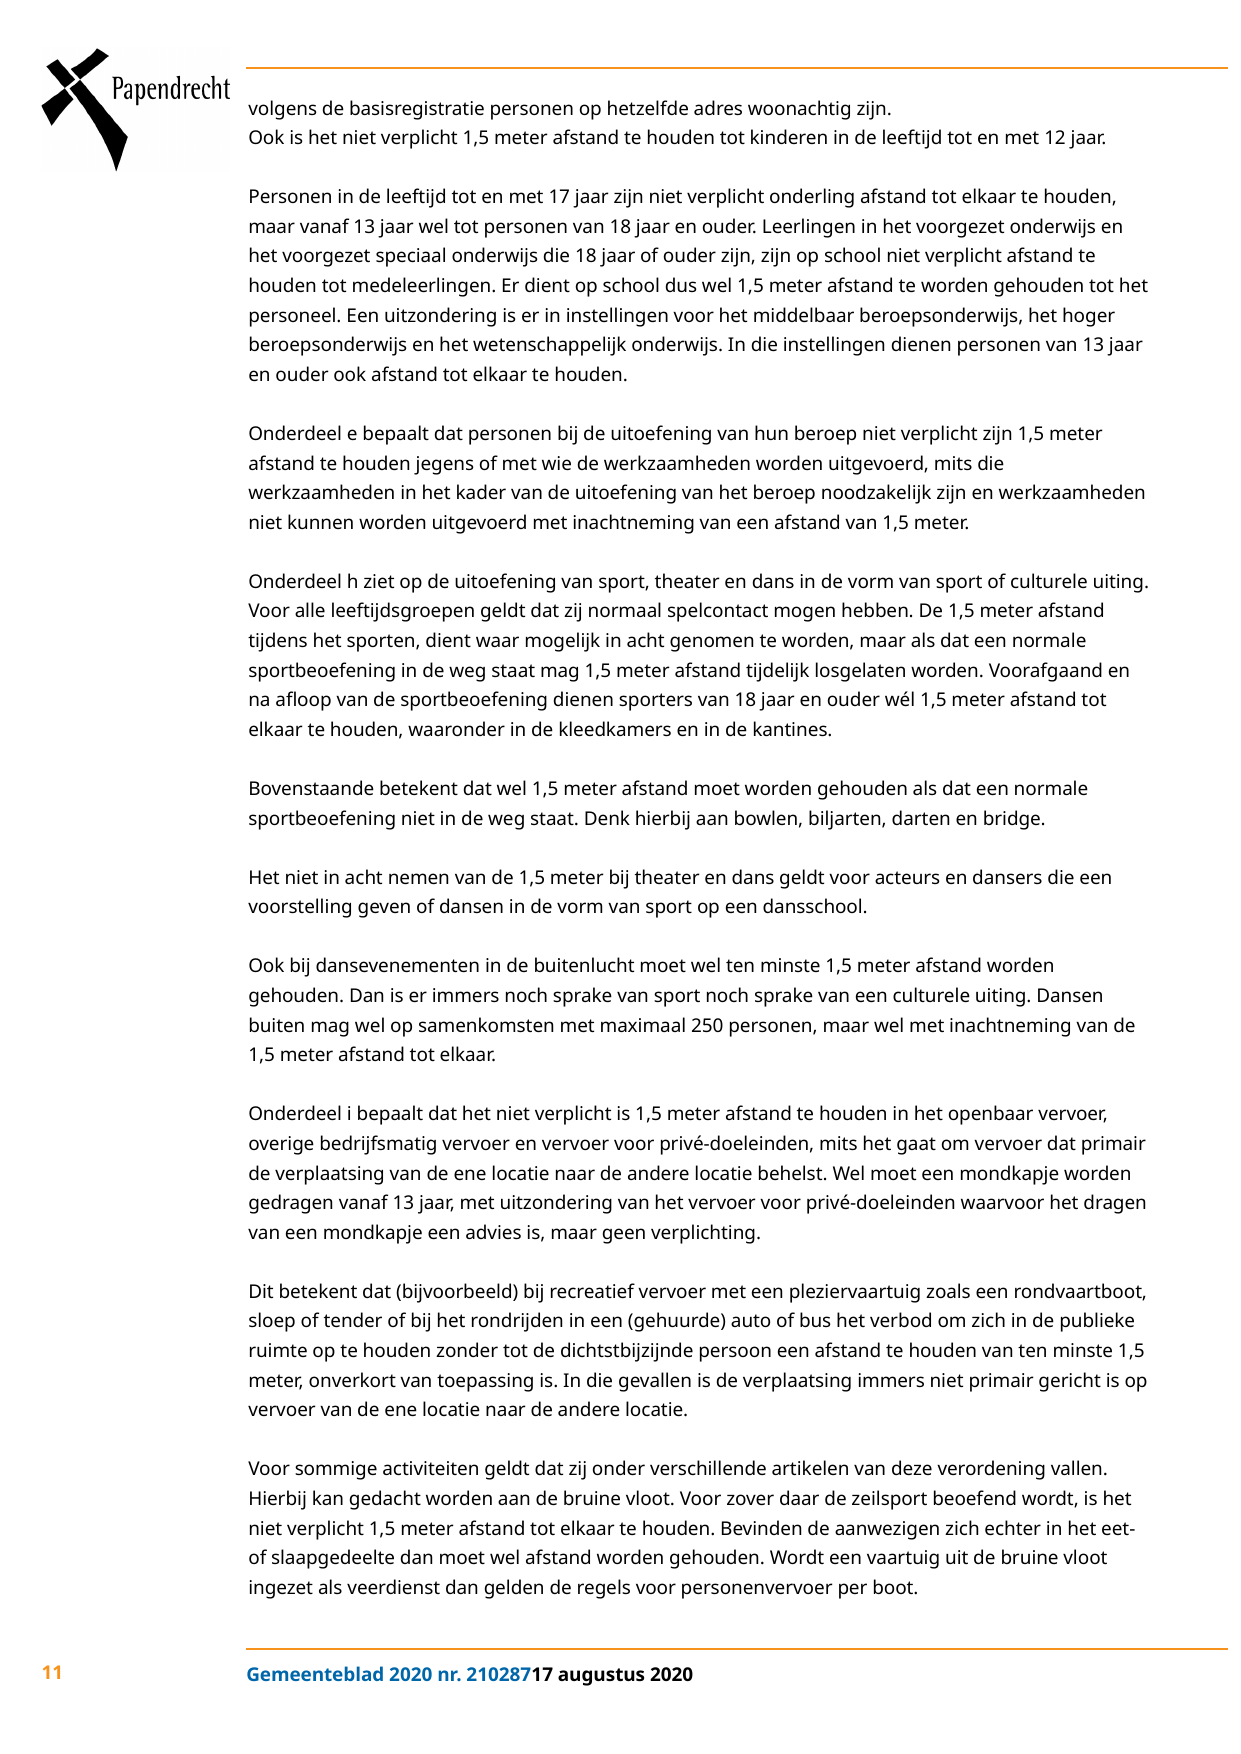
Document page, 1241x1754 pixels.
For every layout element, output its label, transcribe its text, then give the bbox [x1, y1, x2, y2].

text Personen in de leeftijd tot en met 17 jaar zijn niet verplicht onderling afstand tot elkaar te houden, maar vanaf 13 jaar wel tot personen van 18 jaar en ouder. Leerlingen in het voorgezet onderwijs en het voorgezet speciaal onderwijs die 18 jaar of ouder zijn, zijn op school niet verplicht afstand te houden tot medeleerlingen. Er dient op school dus wel 1,5 meter afstand te worden gehouden tot het personeel. Een uitzondering is er in instellingen voor het middelbaar beroepsonderwijs, het hoger beroepsonderwijs en het wetenschappelijk onderwijs. In die instellingen dienen personen van 13 jaar en ouder ook afstand tot elkaar te houden. [248, 183, 1152, 387]
text Bovenstaande betekent dat wel 1,5 meter afstand moet worden gehouden als dat een normale sportbeoefening niet in de weg staat. Denk hierbij aan bowlen, biljarten, darten en bridge. [248, 775, 1152, 831]
text Het niet in acht nemen van de 1,5 meter bij theater en dans geldt voor acteurs en dansers die een voorstelling geven of dansen in de vorm van sport op een dansschool. [248, 864, 1152, 919]
text Onderdeel i bepaalt dat het niet verplicht is 1,5 meter afstand te houden in het openbaar vervoer, overige bedrijfsmatig vervoer en vervoer voor privé-doeleinden, mits het gaat om vervoer dat primair de verplaatsing van de ene locatie naar de andere locatie behelst. Wel moet een mondkapje worden gedragen vanaf 13 jaar, met uitzondering van het vervoer voor privé-doeleinden waarvoor het dragen van een mondkapje een advies is, maar geen verplichting. [248, 1101, 1152, 1245]
text Ook bij dansevenementen in de buitenlucht moet wel ten minste 1,5 meter afstand worden gehouden. Dan is er immers noch sprake van sport noch sprake van een culturele uiting. Dansen buiten mag wel op samenkomsten met maximaal 250 personen, maar wel met inachtneming van de 1,5 meter afstand tot elkaar. [248, 953, 1152, 1067]
text Voor sommige activiteiten geldt dat zij onder verschillende artikelen van deze verordening vallen. Hierbij kan gedacht worden aan de bruine vloot. Voor zover daar de zeilsport beoefend wordt, is het niet verplicht 1,5 meter afstand tot elkaar te houden. Bevinden de aanwezigen zich echter in het eet- of slaapgedeelte dan moet wel afstand worden gehouden. Wordt een vaartuig uit de bruine vloot ingezet als veerdienst dan gelden de regels voor personenvervoer per boot. [248, 1456, 1152, 1600]
text Onderdeel h ziet op de uitoefening van sport, theater en dans in de vorm van sport of culturele uiting. Voor alle leeftijdsgroepen geldt dat zij normaal spelcontact mogen hebben. De 1,5 meter afstand tijdens het sporten, dient waar mogelijk in acht genomen te worden, maar als dat een normale sportbeoefening in de weg staat mag 1,5 meter afstand tijdelijk losgelaten worden. Voorafgaand en na afloop van de sportbeoefening dienen sporters van 18 jaar en ouder wél 1,5 meter afstand tot elkaar te houden, waaronder in de kleedkamers en in de kantines. [248, 568, 1152, 742]
text volgens de basisregistratie personen op hetzelfde adres woonachtig zijn. [248, 95, 1152, 121]
text Dit betekent dat (bijvoorbeeld) bij recreatief vervoer met een pleziervaartuig zoals een rondvaartboot, sloep of tender of bij het rondrijden in een (gehuurde) auto of bus het verbod om zich in de publieke ruimte op te houden zonder tot de dichtstbijzijnde persoon een afstand te houden van ten minste 1,5 meter, onverkort van toepassing is. In die gevallen is de verplaatsing immers niet primair gericht is op vervoer van de ene locatie naar de andere locatie. [248, 1278, 1152, 1422]
text Ook is het niet verplicht 1,5 meter afstand te houden tot kinderen in de leeftijd tot en met 12 jaar. [248, 124, 1152, 150]
picture [41, 47, 231, 172]
text Onderdeel e bepaalt dat personen bij de uitoefening van hun beroep niet verplicht zijn 1,5 meter afstand te houden jegens of met wie de werkzaamheden worden uitgevoerd, mits die werkzaamheden in het kader van de uitoefening van het beroep noodzakelijk zijn en werkzaamheden niet kunnen worden uitgevoerd met inachtneming van een afstand van 1,5 meter. [248, 420, 1152, 535]
